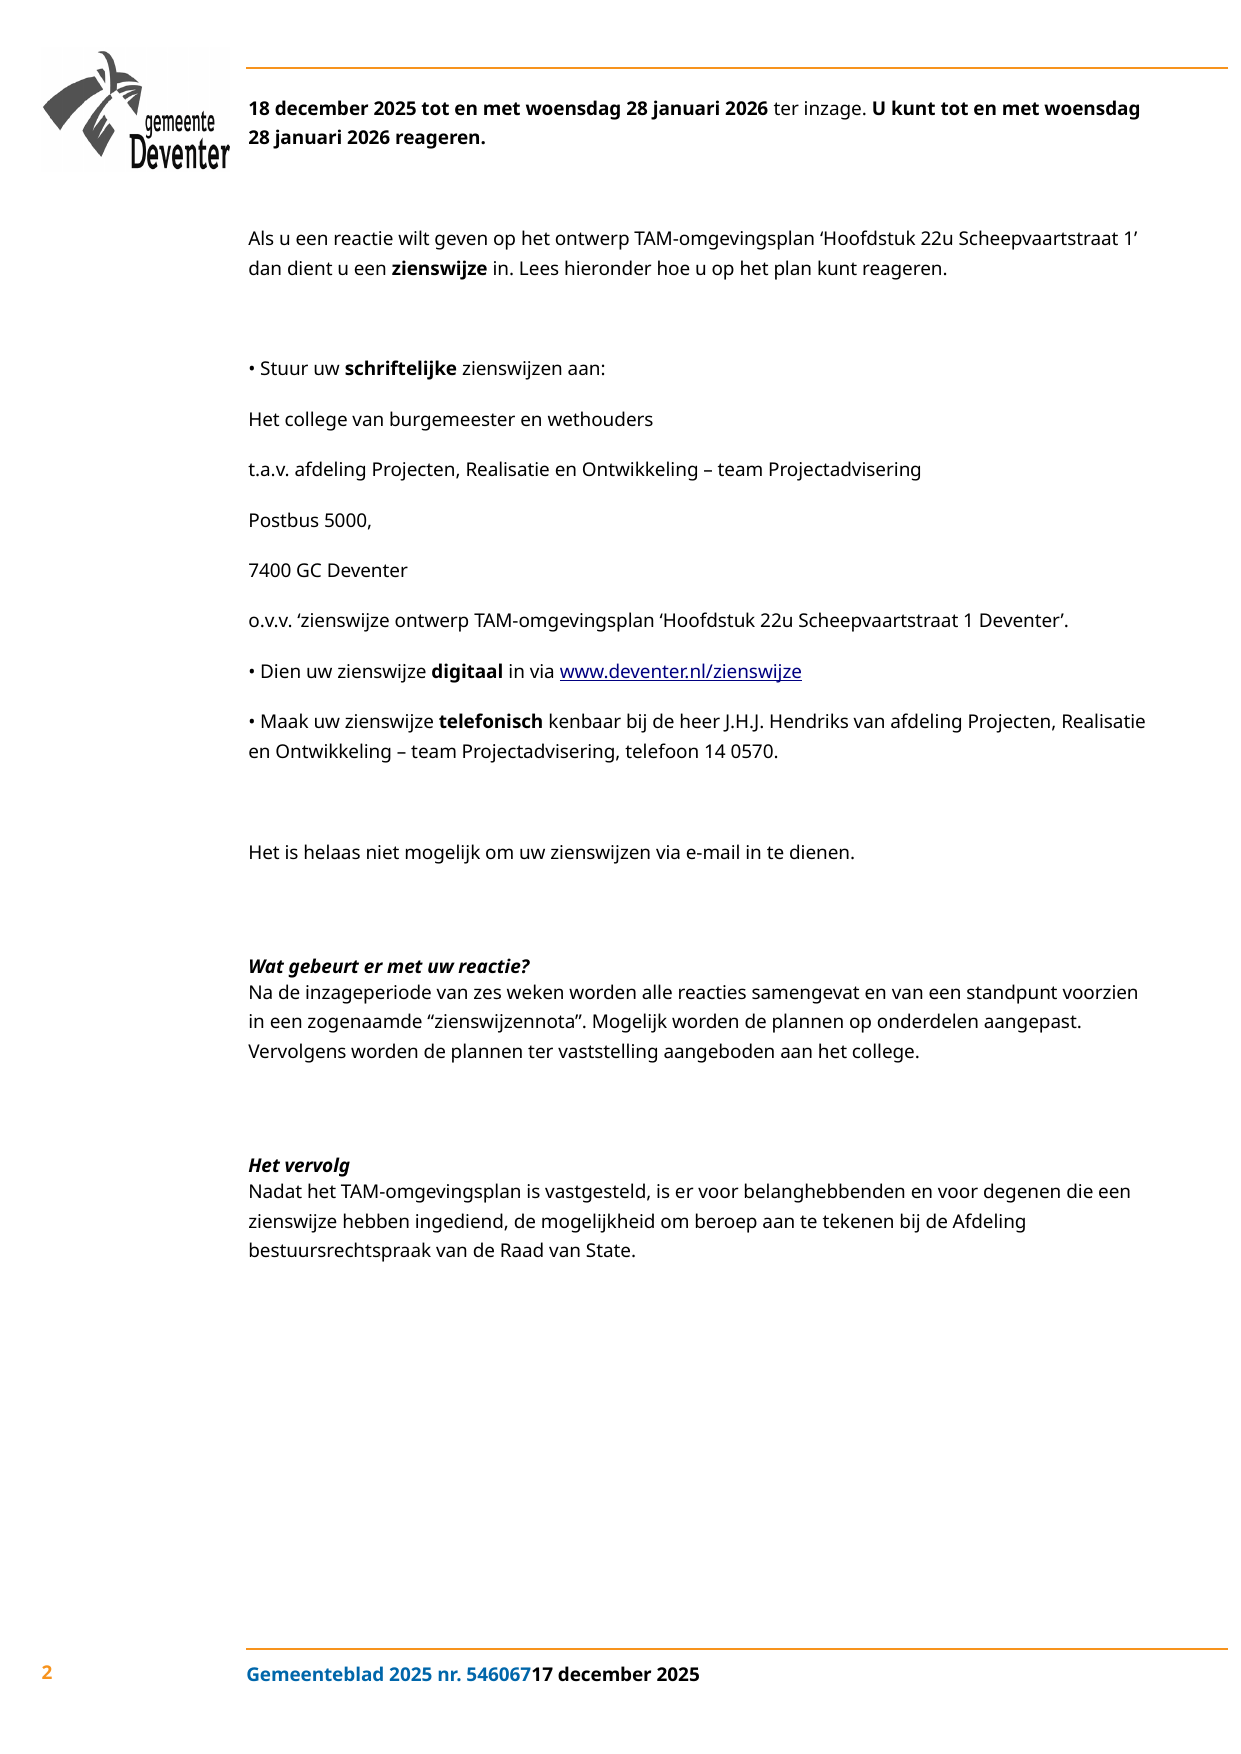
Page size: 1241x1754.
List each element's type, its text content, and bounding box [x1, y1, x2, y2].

text o.v.v. ‘zienswijze ontwerp TAM-omgevingsplan ‘Hoofdstuk 22u Scheepvaartstraat 1 Deventer’. [248, 608, 1152, 633]
text Als u een reactie wilt geven op het ontwerp TAM-omgevingsplan ‘Hoofdstuk 22u Scheepvaartstraat 1’ dan dient u een zienswijze in. Lees hieronder hoe u op het plan kunt reageren. [248, 225, 1152, 281]
text 18 december 2025 tot en met woensdag 28 januari 2026 ter inzage. U kunt tot en met woensdag 28 januari 2026 reageren. [248, 95, 1152, 150]
text Het is helaas niet mogelijk om uw zienswijzen via e-mail in te dienen. [248, 839, 1152, 865]
text Nadat het TAM-omgevingsplan is vastgesteld, is er voor belanghebbenden en voor degenen die een zienswijze hebben ingediend, de mogelijkheid om beroep aan te tekenen bij de Afdeling bestuursrechtspraak van de Raad van State. [248, 1178, 1152, 1263]
text 7400 GC Deventer [248, 557, 1152, 583]
text Wat gebeurt er met uw reactie? [248, 953, 1152, 979]
text t.a.v. afdeling Projecten, Realisatie en Ontwikkeling – team Projectadvisering [248, 456, 1152, 482]
text • Stuur uw schriftelijke zienswijzen aan: [248, 356, 1152, 381]
text Het college van burgemeester en wethouders [248, 406, 1152, 432]
text Na de inzageperiode van zes weken worden alle reacties samengevat en van een standpunt voorzien in een zogenaamde “zienswijzennota”. Mogelijk worden de plannen op onderdelen aangepast. Vervolgens worden de plannen ter vaststelling aangeboden aan het college. [248, 979, 1152, 1064]
text Het vervolg [248, 1153, 1152, 1178]
text Postbus 5000, [248, 507, 1152, 533]
picture [41, 47, 231, 172]
text • Dien uw zienswijze digitaal in via www.deventer.nl/zienswijze [248, 658, 1152, 684]
text • Maak uw zienswijze telefonisch kenbaar bij de heer J.H.J. Hendriks van afdeling Projecten, Realisatie en Ontwikkeling – team Projectadvisering, telefoon 14 0570. [248, 708, 1152, 764]
